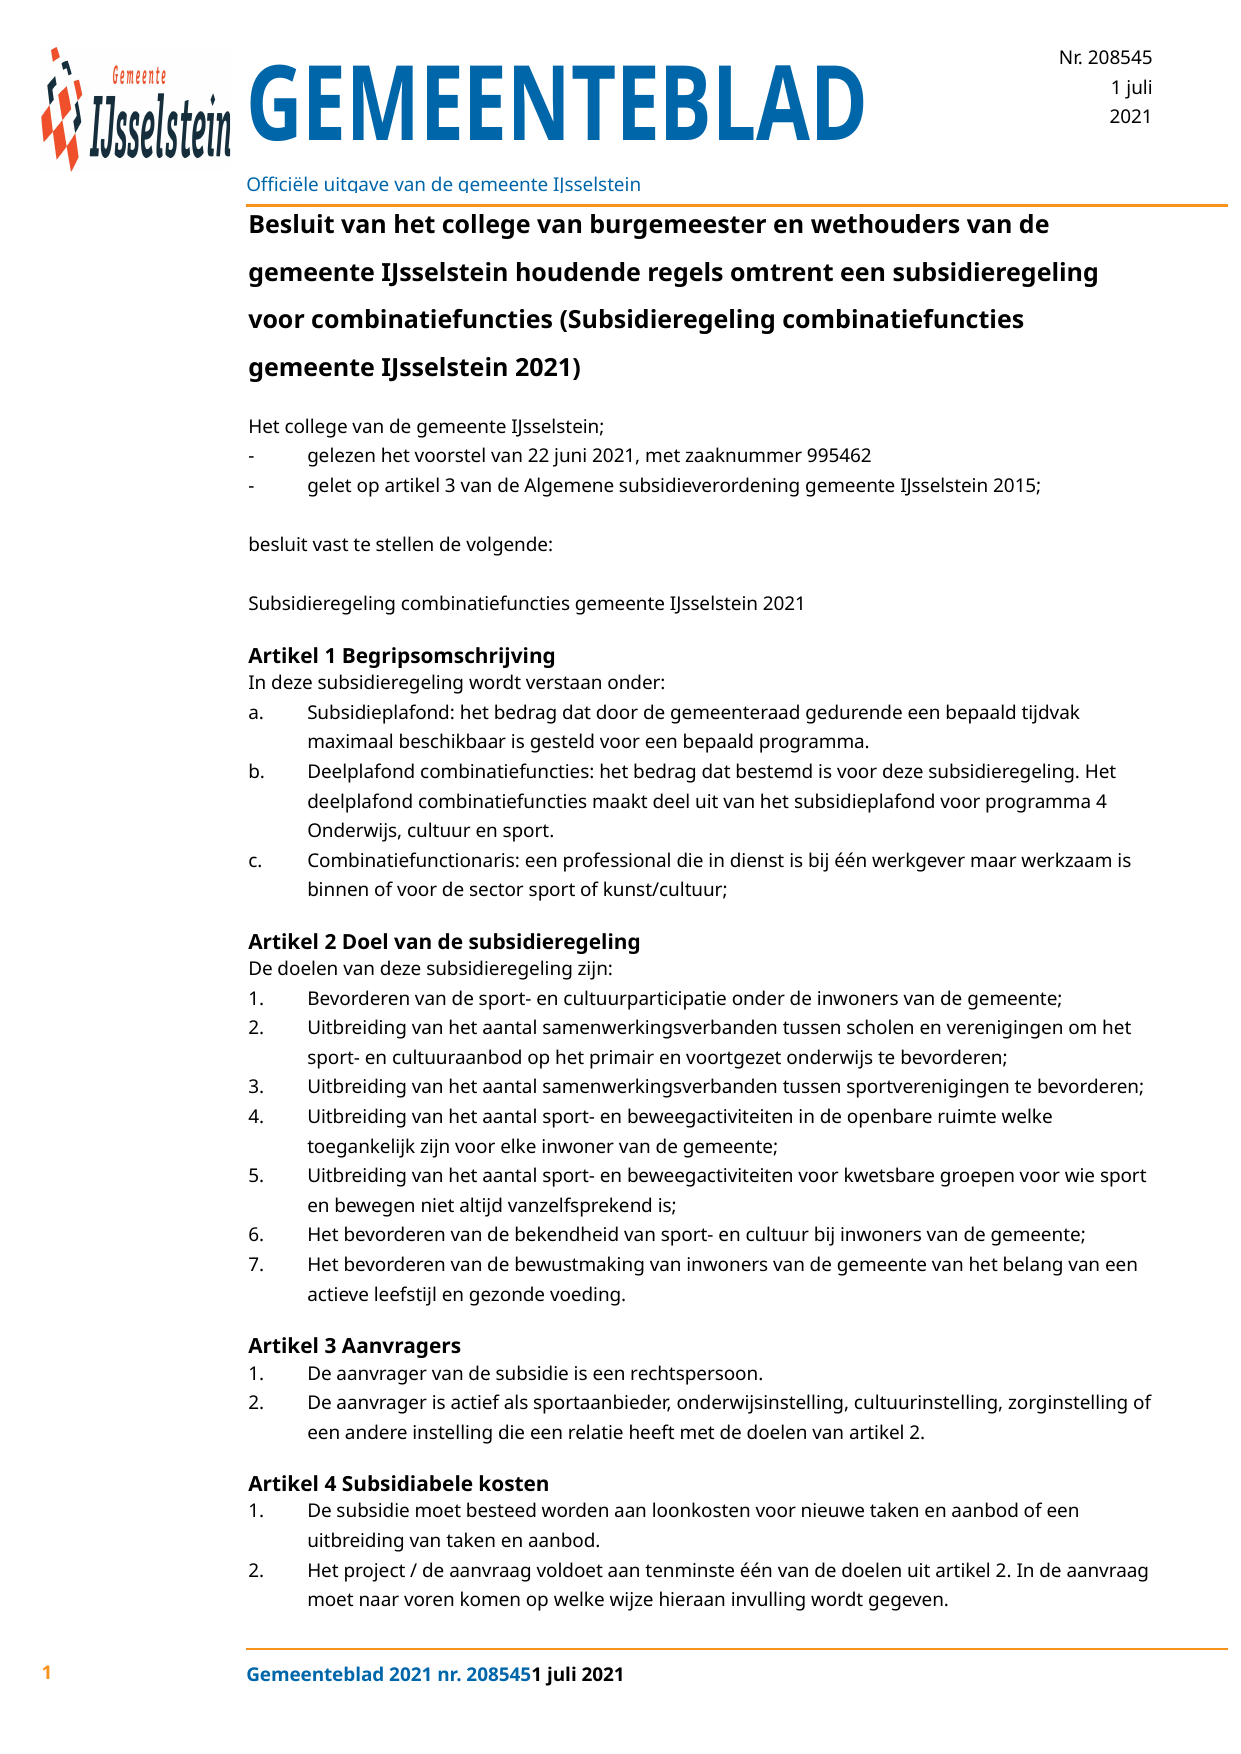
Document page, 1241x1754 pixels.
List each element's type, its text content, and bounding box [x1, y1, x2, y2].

list gelet op artikel 3 van de Algemene subsidieverordening gemeente IJsselstein 2015; [248, 472, 1152, 498]
list gelezen het voorstel van 22 juni 2021, met zaaknummer 995462 [248, 443, 1152, 468]
list Het bevorderen van de bekendheid van sport- en cultuur bij inwoners van de gemeente; [248, 1222, 1152, 1247]
list Uitbreiding van het aantal samenwerkingsverbanden tussen sportverenigingen te bevorderen; [248, 1074, 1152, 1099]
text De doelen van deze subsidieregeling zijn: [248, 955, 1152, 981]
text In deze subsidieregeling wordt verstaan onder: [248, 669, 1152, 695]
list Deelplafond combinatiefuncties: het bedrag dat bestemd is voor deze subsidieregeling. Het deelplafond combinatiefuncties maakt deel uit van het subsidieplafond voor programma 4 Onderwijs, cultuur en sport. [248, 758, 1152, 843]
text besluit vast te stellen de volgende: [248, 531, 1152, 557]
list Combinatiefunctionaris: een professional die in dienst is bij één werkgever maar werkzaam is binnen of voor de sector sport of kunst/cultuur; [248, 847, 1152, 902]
list Bevorderen van de sport- en cultuurparticipatie onder de inwoners van de gemeente; [248, 985, 1152, 1011]
list De aanvrager van de subsidie is een rechtspersoon. [248, 1360, 1152, 1385]
text Artikel 2 Doel van de subsidieregeling [248, 927, 1152, 955]
list Uitbreiding van het aantal sport- en beweegactiviteiten voor kwetsbare groepen voor wie sport en bewegen niet altijd vanzelfsprekend is; [248, 1162, 1152, 1218]
text Subsidieregeling combinatiefuncties gemeente IJsselstein 2021 [248, 591, 1152, 616]
list Uitbreiding van het aantal sport- en beweegactiviteiten in de openbare ruimte welke toegankelijk zijn voor elke inwoner van de gemeente; [248, 1103, 1152, 1159]
list De aanvrager is actief als sportaanbieder, onderwijsinstelling, cultuurinstelling, zorginstelling of een andere instelling die een relatie heeft met de doelen van artikel 2. [248, 1389, 1152, 1444]
list Het bevorderen van de bewustmaking van inwoners van de gemeente van het belang van een actieve leefstijl en gezonde voeding. [248, 1251, 1152, 1307]
list Subsidieplafond: het bedrag dat door de gemeenteraad gedurende een bepaald tijdvak maximaal beschikbaar is gesteld voor een bepaald programma. [248, 699, 1152, 754]
text Artikel 3 Aanvragers [248, 1331, 1152, 1360]
list Uitbreiding van het aantal samenwerkingsverbanden tussen scholen en verenigingen om het sport- en cultuuraanbod op het primair en voortgezet onderwijs te bevorderen; [248, 1014, 1152, 1070]
text Artikel 4 Subsidiabele kosten [248, 1469, 1152, 1498]
list Het project / de aanvraag voldoet aan tenminste één van de doelen uit artikel 2. In de aanvraag moet naar voren komen op welke wijze hieraan invulling wordt gegeven. [248, 1557, 1152, 1612]
list De subsidie moet besteed worden aan loonkosten voor nieuwe taken en aanbod of een uitbreiding van taken en aanbod. [248, 1498, 1152, 1553]
picture [41, 47, 231, 172]
text Artikel 1 Begripsomschrijving [248, 641, 1152, 669]
text Besluit van het college van burgemeester en wethouders van de gemeente IJsselstein houdende regels omtrent een subsidieregeling voor combinatiefuncties (Subsidieregeling combinatiefuncties gemeente IJsselstein 2021) [248, 207, 1152, 384]
text Het college van de gemeente IJsselstein; [248, 413, 1152, 439]
